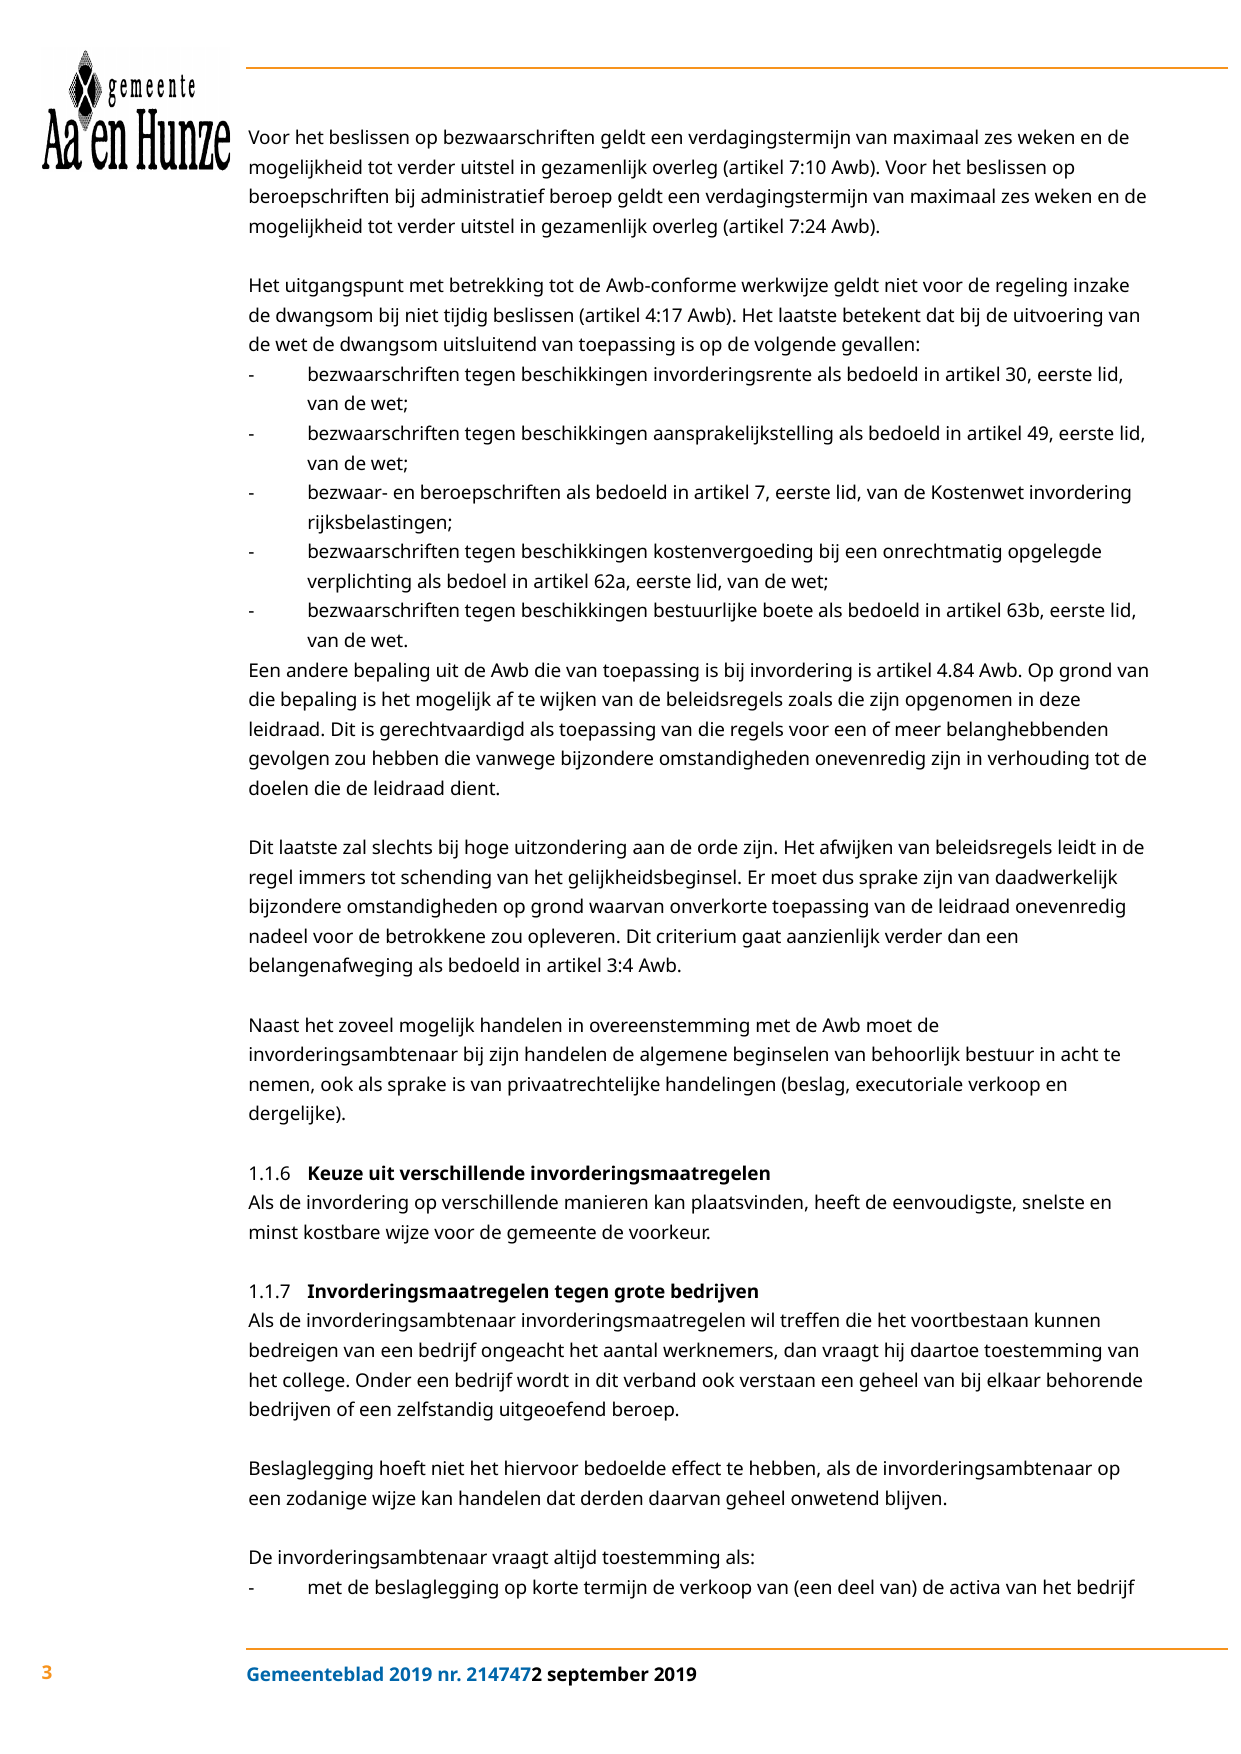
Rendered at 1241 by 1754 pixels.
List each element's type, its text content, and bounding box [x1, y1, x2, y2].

text De invorderingsambtenaar vraagt altijd toestemming als: [248, 1544, 1152, 1570]
list bezwaarschriften tegen beschikkingen bestuurlijke boete als bedoeld in artikel 63b, eerste lid, van de wet. [248, 598, 1152, 653]
list bezwaarschriften tegen beschikkingen kostenvergoeding bij een onrechtmatig opgelegde verplichting als bedoel in artikel 62a, eerste lid, van de wet; [248, 538, 1152, 594]
text Voor het beslissen op bezwaarschriften geldt een verdagingstermijn van maximaal zes weken en de mogelijkheid tot verder uitstel in gezamenlijk overleg (artikel 7:10 Awb). Voor het beslissen op beroepschriften bij administratief beroep geldt een verdagingstermijn van maximaal zes weken en de mogelijkheid tot verder uitstel in gezamenlijk overleg (artikel 7:24 Awb). [248, 124, 1152, 239]
picture [41, 47, 231, 172]
text Als de invorderingsambtenaar invorderingsmaatregelen wil treffen die het voortbestaan kunnen bedreigen van een bedrijf ongeacht het aantal werknemers, dan vraagt hij daartoe toestemming van het college. Onder een bedrijf wordt in dit verband ook verstaan een geheel van bij elkaar behorende bedrijven of een zelfstandig uitgeoefend beroep. [248, 1308, 1152, 1422]
text Beslaglegging hoeft niet het hiervoor bedoelde effect te hebben, als de invorderingsambtenaar op een zodanige wijze kan handelen dat derden daarvan geheel onwetend blijven. [248, 1456, 1152, 1511]
list bezwaarschriften tegen beschikkingen aansprakelijkstelling als bedoeld in artikel 49, eerste lid, van de wet; [248, 420, 1152, 476]
list Invorderingsmaatregelen tegen grote bedrijven [248, 1278, 1152, 1304]
text Een andere bepaling uit de Awb die van toepassing is bij invordering is artikel 4.84 Awb. Op grond van die bepaling is het mogelijk af te wijken van de beleidsregels zoals die zijn opgenomen in deze leidraad. Dit is gerechtvaardigd als toepassing van die regels voor een of meer belanghebbenden gevolgen zou hebben die vanwege bijzondere omstandigheden onevenredig zijn in verhouding tot de doelen die de leidraad dient. [248, 657, 1152, 801]
text Dit laatste zal slechts bij hoge uitzondering aan de orde zijn. Het afwijken van beleidsregels leidt in de regel immers tot schending van het gelijkheidsbeginsel. Er moet dus sprake zijn van daadwerkelijk bijzondere omstandigheden op grond waarvan onverkorte toepassing van de leidraad onevenredig nadeel voor de betrokkene zou opleveren. Dit criterium gaat aanzienlijk verder dan een belangenafweging als bedoeld in artikel 3:4 Awb. [248, 834, 1152, 978]
list bezwaarschriften tegen beschikkingen invorderingsrente als bedoeld in artikel 30, eerste lid, van de wet; [248, 361, 1152, 416]
text Het uitgangspunt met betrekking tot de Awb-conforme werkwijze geldt niet voor de regeling inzake de dwangsom bij niet tijdig beslissen (artikel 4:17 Awb). Het laatste betekent dat bij de uitvoering van de wet de dwangsom uitsluitend van toepassing is op de volgende gevallen: [248, 272, 1152, 357]
list met de beslaglegging op korte termijn de verkoop van (een deel van) de activa van het bedrijf [248, 1574, 1152, 1600]
text Naast het zoveel mogelijk handelen in overeenstemming met de Awb moet de invorderingsambtenaar bij zijn handelen de algemene beginselen van behoorlijk bestuur in acht te nemen, ook als sprake is van privaatrechtelijke handelingen (beslag, executoriale verkoop en dergelijke). [248, 1012, 1152, 1126]
list bezwaar- en beroepschriften als bedoeld in artikel 7, eerste lid, van de Kostenwet invordering rijksbelastingen; [248, 479, 1152, 535]
list Keuze uit verschillende invorderingsmaatregelen [248, 1160, 1152, 1186]
text Als de invordering op verschillende manieren kan plaatsvinden, heeft de eenvoudigste, snelste en minst kostbare wijze voor de gemeente de voorkeur. [248, 1189, 1152, 1245]
